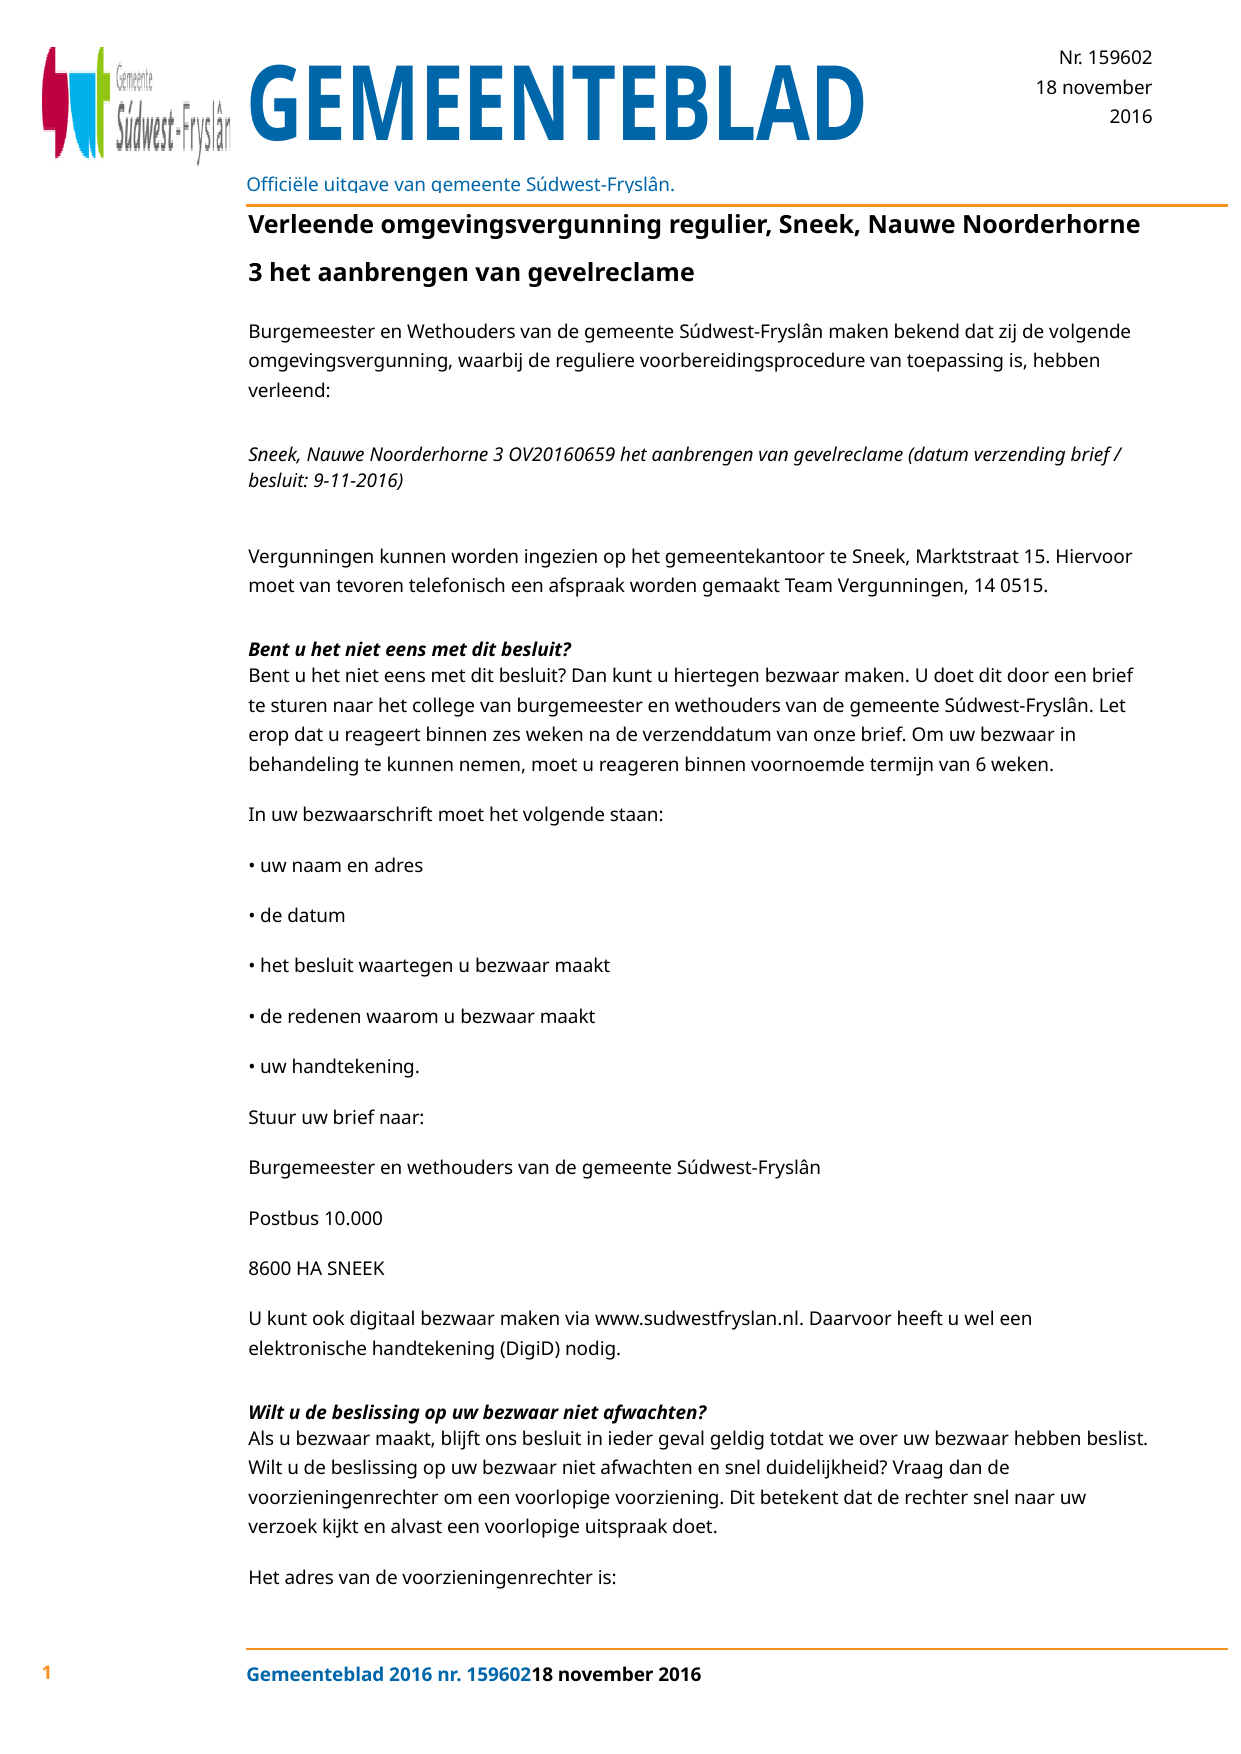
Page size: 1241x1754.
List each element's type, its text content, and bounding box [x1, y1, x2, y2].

text Postbus 10.000 [248, 1205, 1152, 1230]
text • uw naam en adres [248, 852, 1152, 877]
text In uw bezwaarschrift moet het volgende staan: [248, 801, 1152, 827]
text • uw handtekening. [248, 1053, 1152, 1079]
text • de datum [248, 902, 1152, 928]
text Sneek, Nauwe Noorderhorne 3 OV20160659 het aanbrengen van gevelreclame (datum verzending brief / besluit: 9-11-2016) [248, 441, 1152, 492]
text Burgemeester en wethouders van de gemeente Súdwest-Fryslân [248, 1154, 1152, 1180]
text Verleende omgevingsvergunning regulier, Sneek, Nauwe Noorderhorne 3 het aanbrengen van gevelreclame [248, 207, 1152, 288]
text Bent u het niet eens met dit besluit? [248, 636, 1152, 662]
text Burgemeester en Wethouders van de gemeente Súdwest-Fryslân maken bekend dat zij de volgende omgevingsvergunning, waarbij de reguliere voorbereidingsprocedure van toepassing is, hebben verleend: [248, 318, 1152, 403]
text Stuur uw brief naar: [248, 1104, 1152, 1129]
text Het adres van de voorzieningenrechter is: [248, 1564, 1152, 1590]
text Vergunningen kunnen worden ingezien op het gemeentekantoor te Sneek, Marktstraat 15. Hiervoor moet van tevoren telefonisch een afspraak worden gemaakt Team Vergunningen, 14 0515. [248, 543, 1152, 598]
text U kunt ook digitaal bezwaar maken via www.sudwestfryslan.nl. Daarvoor heeft u wel een elektronische handtekening (DigiD) nodig. [248, 1306, 1152, 1361]
text 8600 HA SNEEK [248, 1255, 1152, 1281]
text Als u bezwaar maakt, blijft ons besluit in ieder geval geldig totdat we over uw bezwaar hebben beslist. Wilt u de beslissing op uw bezwaar niet afwachten en snel duidelijkheid? Vraag dan de voorzieningenrechter om een voorlopige voorziening. Dit betekent dat de rechter snel naar uw verzoek kijkt en alvast een voorlopige uitspraak doet. [248, 1425, 1152, 1539]
text • het besluit waartegen u bezwaar maakt [248, 953, 1152, 978]
text Wilt u de beslissing op uw bezwaar niet afwachten? [248, 1399, 1152, 1425]
text • de redenen waarom u bezwaar maakt [248, 1003, 1152, 1029]
text Bent u het niet eens met dit besluit? Dan kunt u hiertegen bezwaar maken. U doet dit door een brief te sturen naar het college van burgemeester en wethouders van de gemeente Súdwest-Fryslân. Let erop dat u reageert binnen zes weken na de verzenddatum van onze brief. Om uw bezwaar in behandeling te kunnen nemen, moet u reageren binnen voornoemde termijn van 6 weken. [248, 662, 1152, 777]
picture [41, 47, 231, 172]
